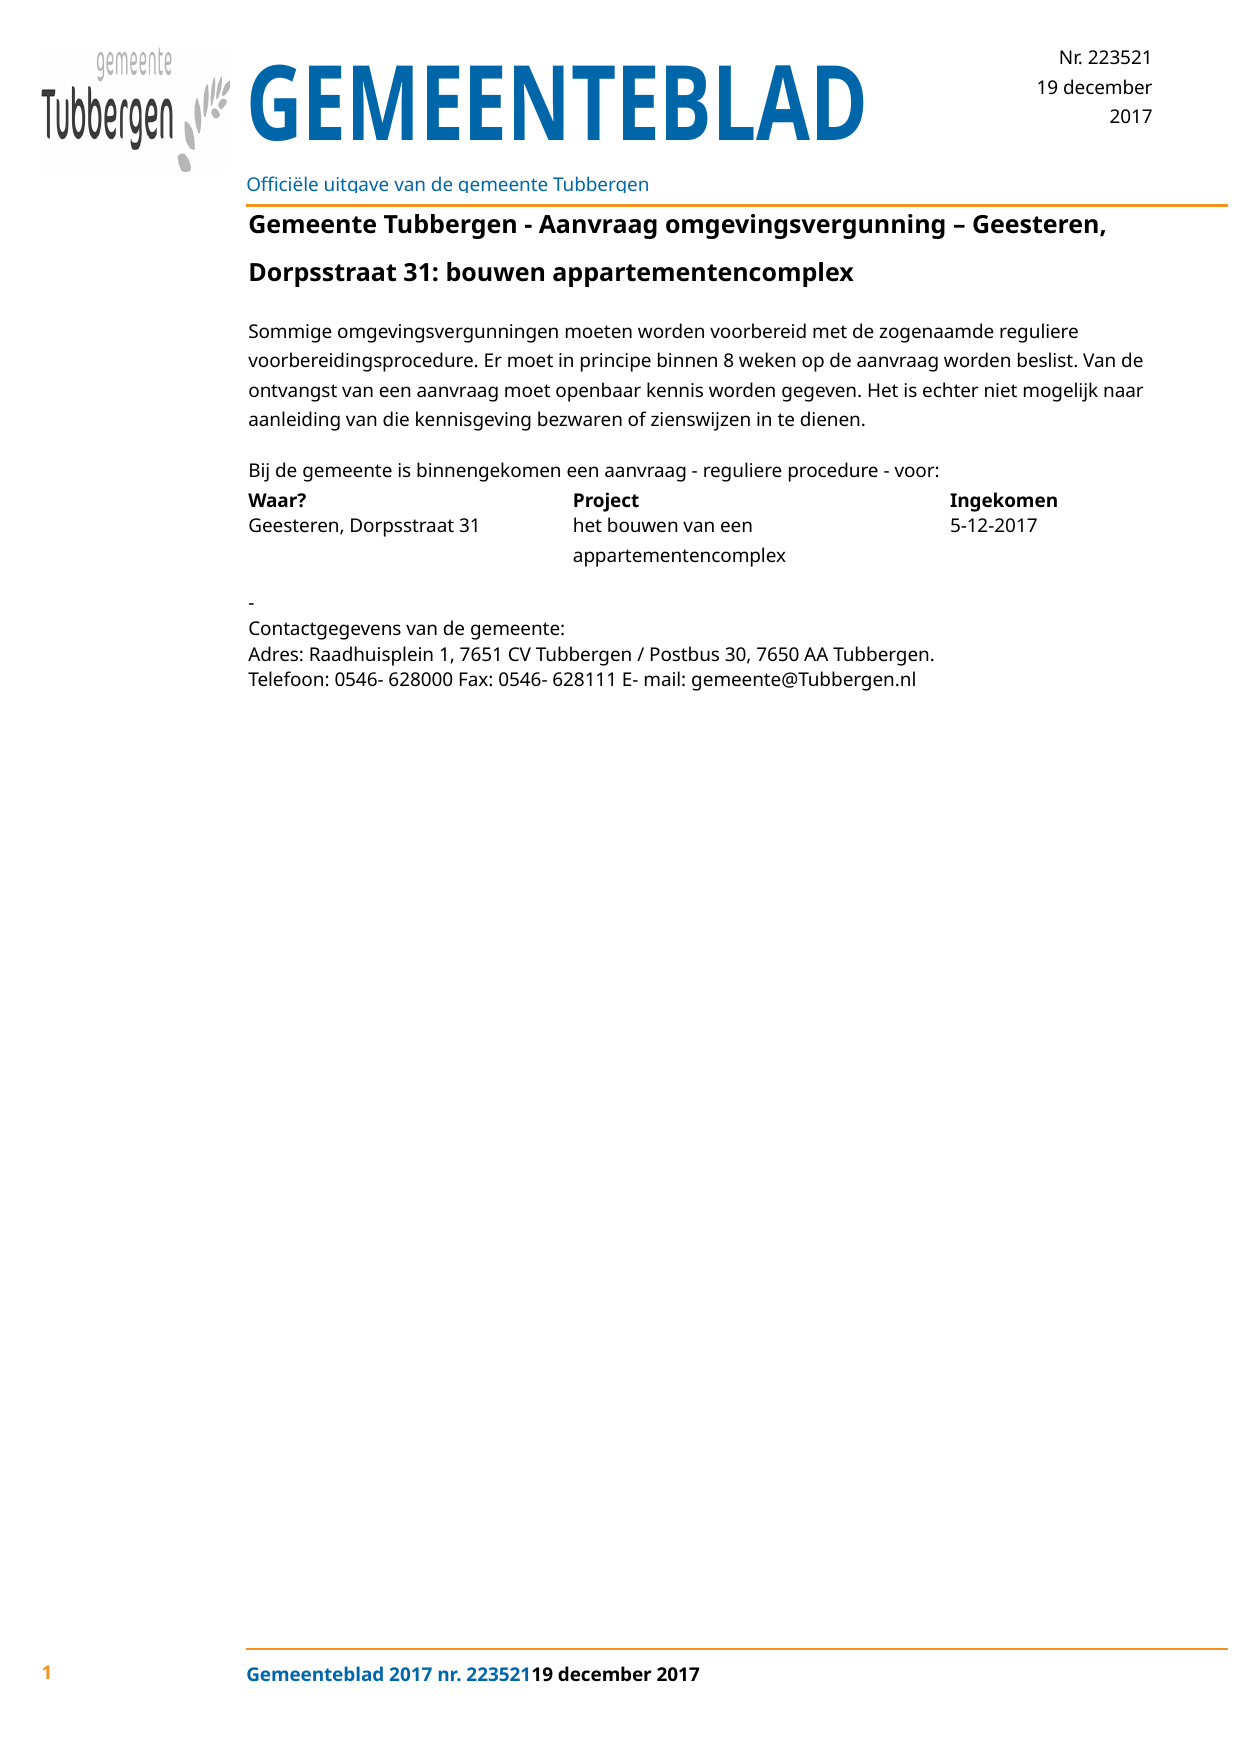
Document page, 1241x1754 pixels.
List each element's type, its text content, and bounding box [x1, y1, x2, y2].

table_cell 5-12-2017 [950, 513, 1152, 568]
text Gemeente Tubbergen - Aanvraag omgevingsvergunning – Geesteren, Dorpsstraat 31: bouwen appartementencomplex [248, 207, 1152, 288]
picture [41, 47, 231, 172]
text Bij de gemeente is binnengekomen een aanvraag - reguliere procedure - voor: [248, 457, 1152, 483]
text Sommige omgevingsvergunningen moeten worden voorbereid met de zogenaamde reguliere voorbereidingsprocedure. Er moet in principe binnen 8 weken op de aanvraag worden beslist. Van de ontvangst van een aanvraag moet openbaar kennis worden gegeven. Het is echter niet mogelijk naar aanleiding van die kennisgeving bezwaren of zienswijzen in te dienen. [248, 318, 1152, 432]
table_cell het bouwen van een appartementencomplex [573, 513, 950, 568]
table_header Project [573, 487, 950, 512]
table_header Ingekomen [950, 487, 1152, 512]
text Contactgegevens van de gemeente: [248, 615, 1152, 641]
table_cell Geesteren, Dorpsstraat 31 [248, 513, 573, 568]
table_header Waar? [248, 487, 573, 512]
text - [248, 589, 1152, 615]
text Telefoon: 0546- 628000 Fax: 0546- 628111 E- mail: gemeente@Tubbergen.nl [248, 666, 1152, 692]
text Adres: Raadhuisplein 1, 7651 CV Tubbergen / Postbus 30, 7650 AA Tubbergen. [248, 641, 1152, 666]
